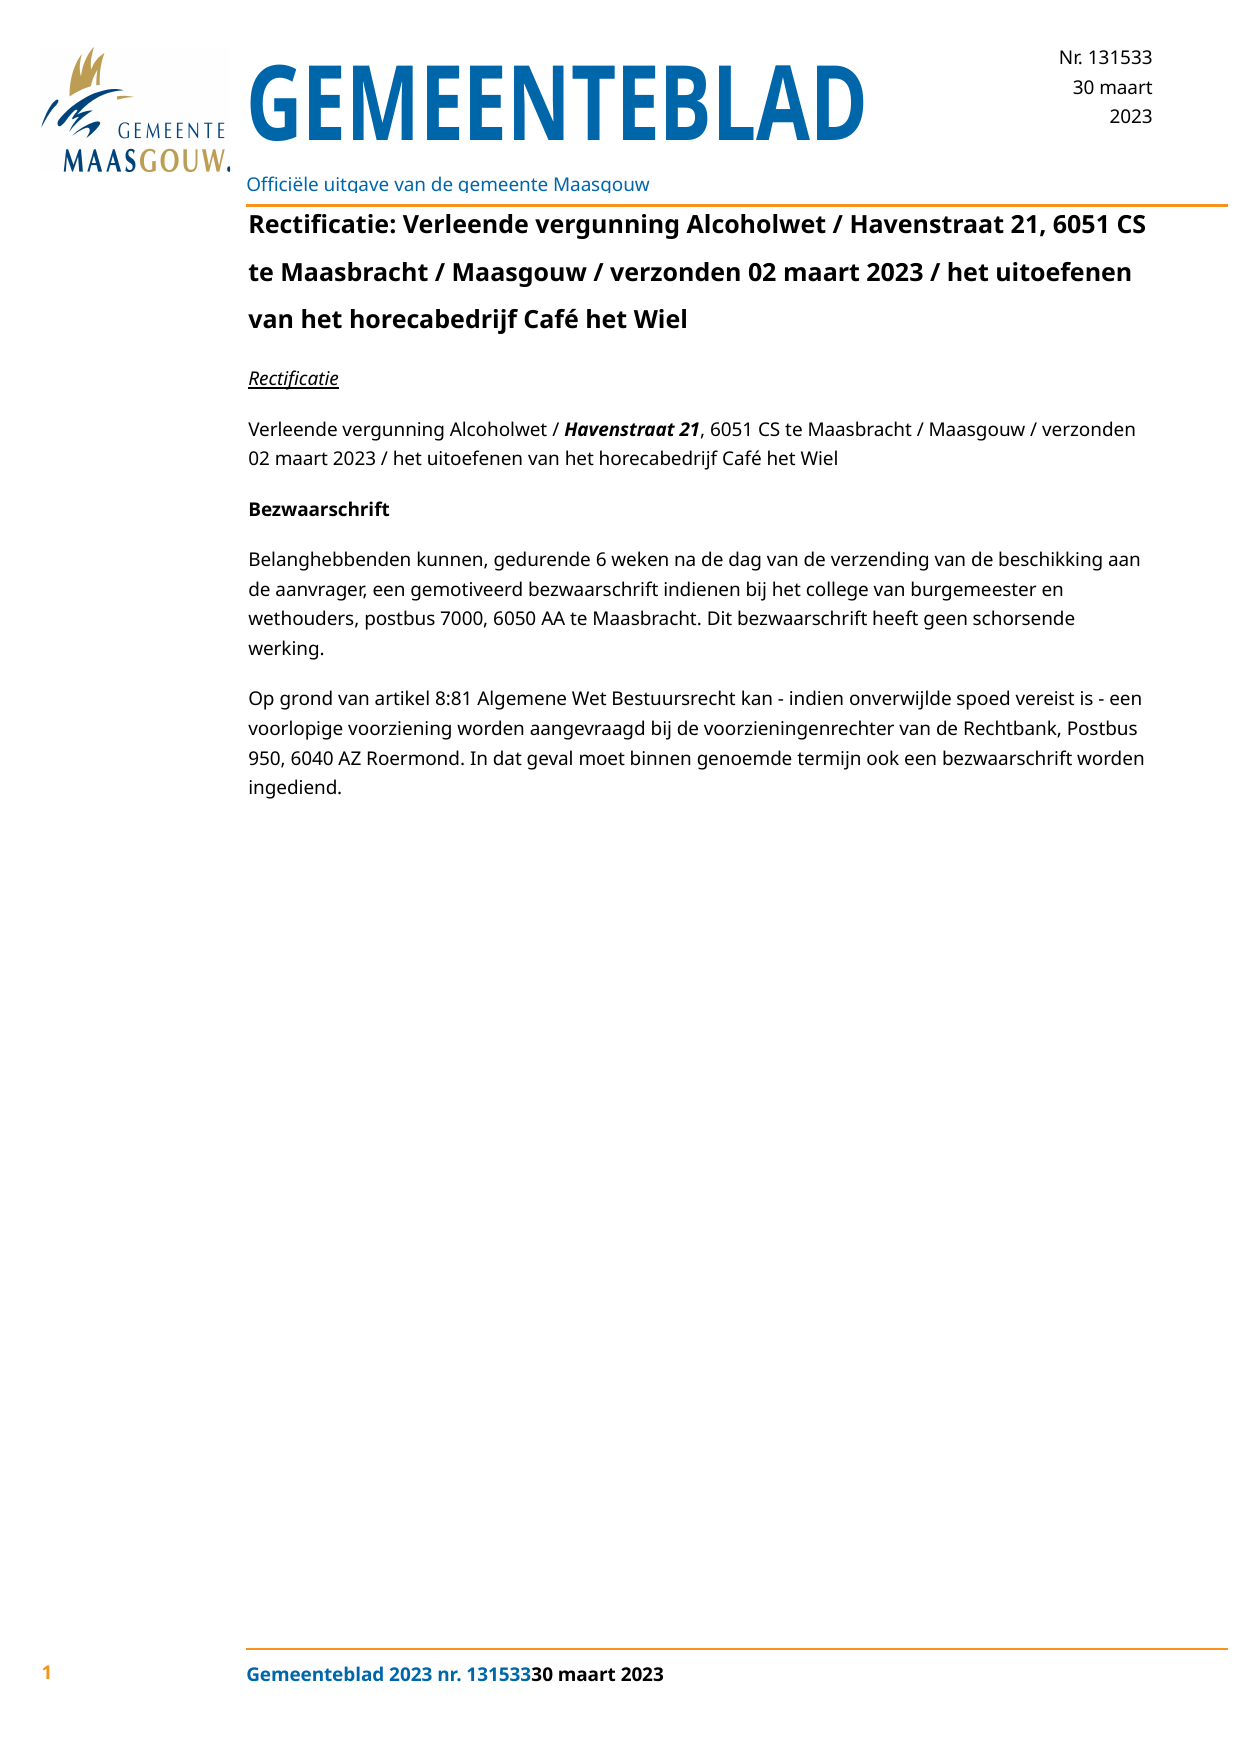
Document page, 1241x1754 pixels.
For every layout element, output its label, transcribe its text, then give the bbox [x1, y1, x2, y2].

picture [41, 47, 231, 172]
text Belanghebbenden kunnen, gedurende 6 weken na de dag van de verzending van de beschikking aan de aanvrager, een gemotiveerd bezwaarschrift indienen bij het college van burgemeester en wethouders, postbus 7000, 6050 AA te Maasbracht. Dit bezwaarschrift heeft geen schorsende werking. [248, 546, 1152, 661]
text Verleende vergunning Alcoholwet / Havenstraat 21, 6051 CS te Maasbracht / Maasgouw / verzonden 02 maart 2023 / het uitoefenen van het horecabedrijf Café het Wiel [248, 416, 1152, 471]
text Rectificatie: Verleende vergunning Alcoholwet / Havenstraat 21, 6051 CS te Maasbracht / Maasgouw / verzonden 02 maart 2023 / het uitoefenen van het horecabedrijf Café het Wiel [248, 207, 1152, 336]
text Rectificatie [248, 366, 1152, 391]
text Bezwaarschrift [248, 496, 1152, 522]
text Op grond van artikel 8:81 Algemene Wet Bestuursrecht kan - indien onverwijlde spoed vereist is - een voorlopige voorziening worden aangevraagd bij de voorzieningenrechter van de Rechtbank, Postbus 950, 6040 AZ Roermond. In dat geval moet binnen genoemde termijn ook een bezwaarschrift worden ingediend. [248, 686, 1152, 800]
